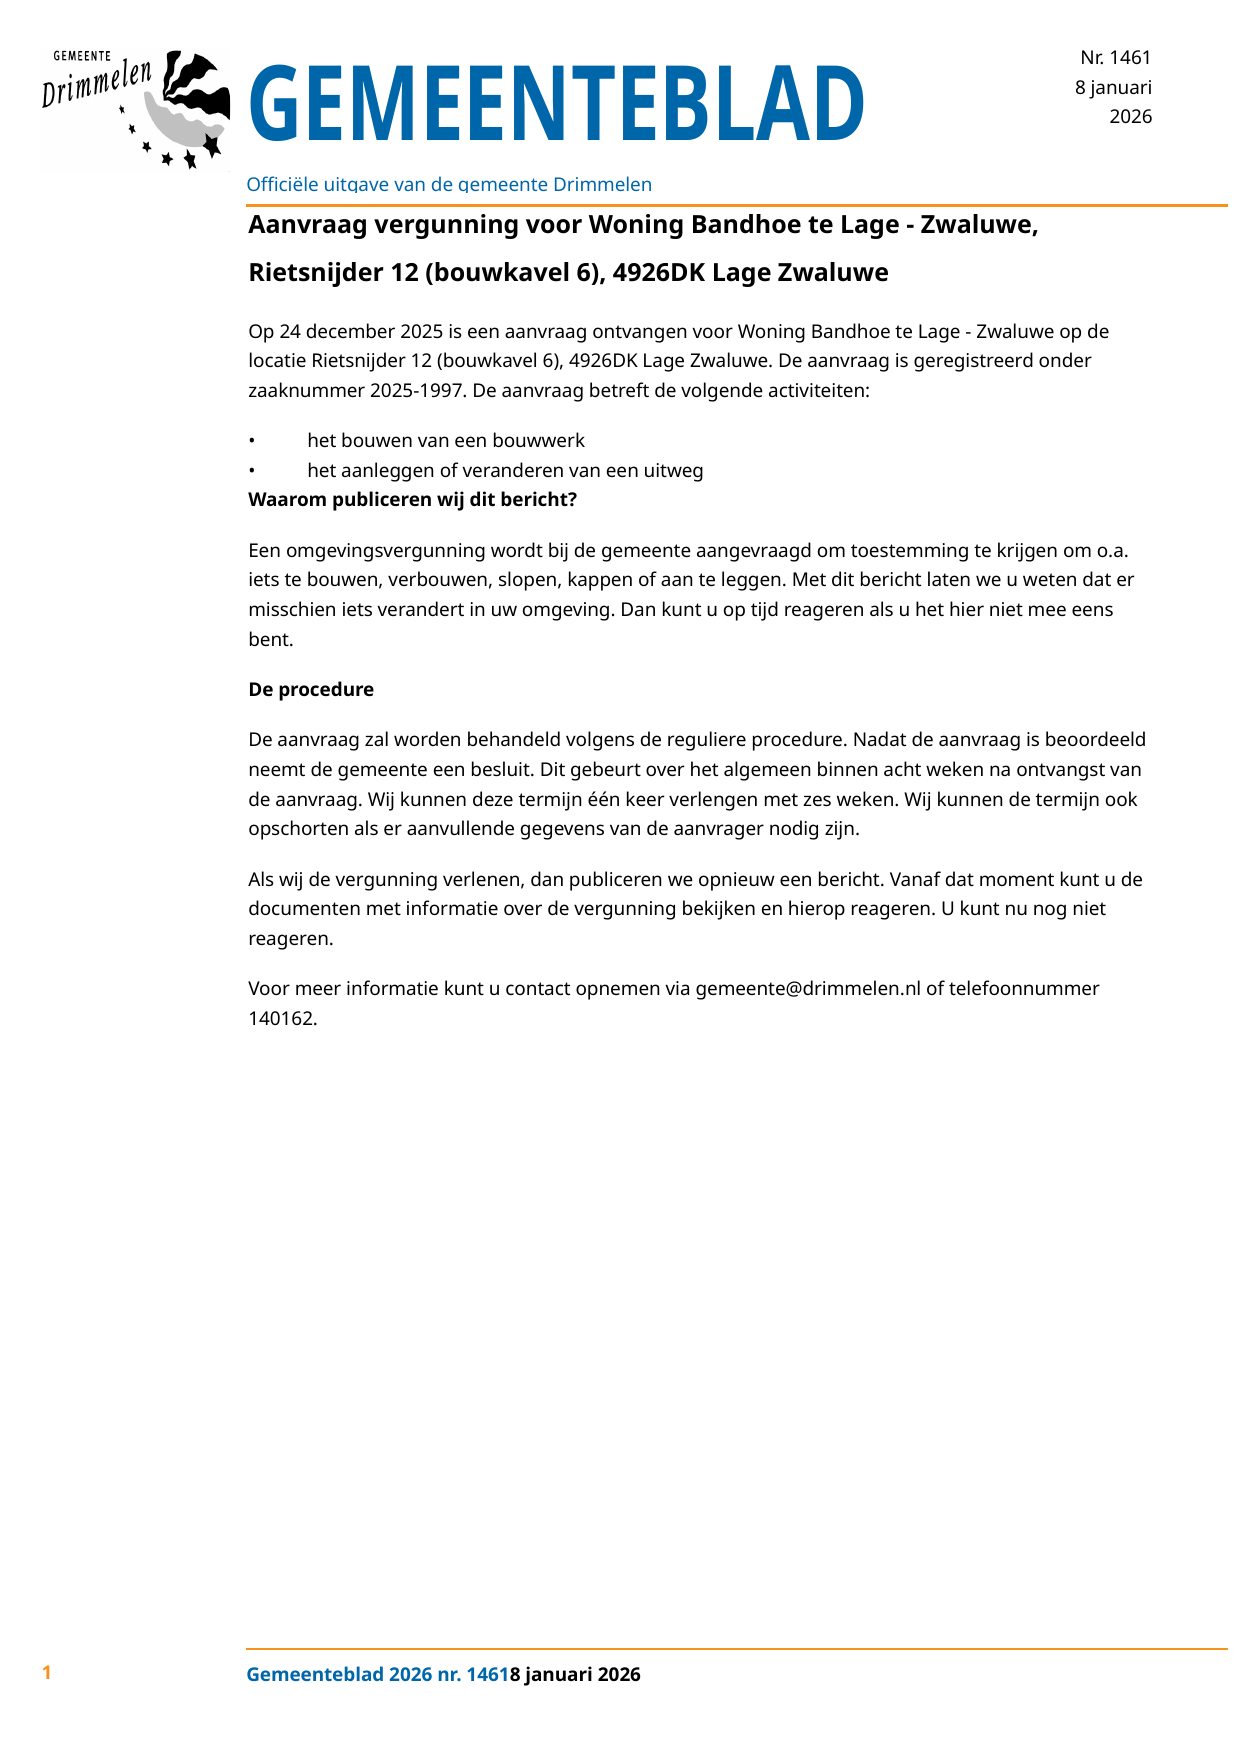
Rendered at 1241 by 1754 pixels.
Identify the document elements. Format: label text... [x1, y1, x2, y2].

list het bouwen van een bouwwerk [248, 427, 1152, 453]
text Als wij de vergunning verlenen, dan publiceren we opnieuw een bericht. Vanaf dat moment kunt u de documenten met informatie over de vergunning bekijken en hierop reageren. U kunt nu nog niet reageren. [248, 866, 1152, 951]
text De procedure [248, 676, 1152, 702]
text Aanvraag vergunning voor Woning Bandhoe te Lage - Zwaluwe, Rietsnijder 12 (bouwkavel 6), 4926DK Lage Zwaluwe [248, 207, 1152, 288]
list het aanleggen of veranderen van een uitweg [248, 457, 1152, 483]
text Op 24 december 2025 is een aanvraag ontvangen voor Woning Bandhoe te Lage - Zwaluwe op de locatie Rietsnijder 12 (bouwkavel 6), 4926DK Lage Zwaluwe. De aanvraag is geregistreerd onder zaaknummer 2025-1997. De aanvraag betreft de volgende activiteiten: [248, 318, 1152, 403]
text Voor meer informatie kunt u contact opnemen via gemeente@drimmelen.nl of telefoonnummer 140162. [248, 975, 1152, 1031]
text De aanvraag zal worden behandeld volgens de reguliere procedure. Nadat de aanvraag is beoordeeld neemt de gemeente een besluit. Dit gebeurt over het algemeen binnen acht weken na ontvangst van de aanvraag. Wij kunnen deze termijn één keer verlengen met zes weken. Wij kunnen de termijn ook opschorten als er aanvullende gegevens van de aanvrager nodig zijn. [248, 727, 1152, 841]
text Een omgevingsvergunning wordt bij de gemeente aangevraagd om toestemming te krijgen om o.a. iets te bouwen, verbouwen, slopen, kappen of aan te leggen. Met dit bericht laten we u weten dat er misschien iets verandert in uw omgeving. Dan kunt u op tijd reageren als u het hier niet mee eens bent. [248, 537, 1152, 652]
text Waarom publiceren wij dit bericht? [248, 487, 1152, 512]
picture [41, 47, 231, 172]
